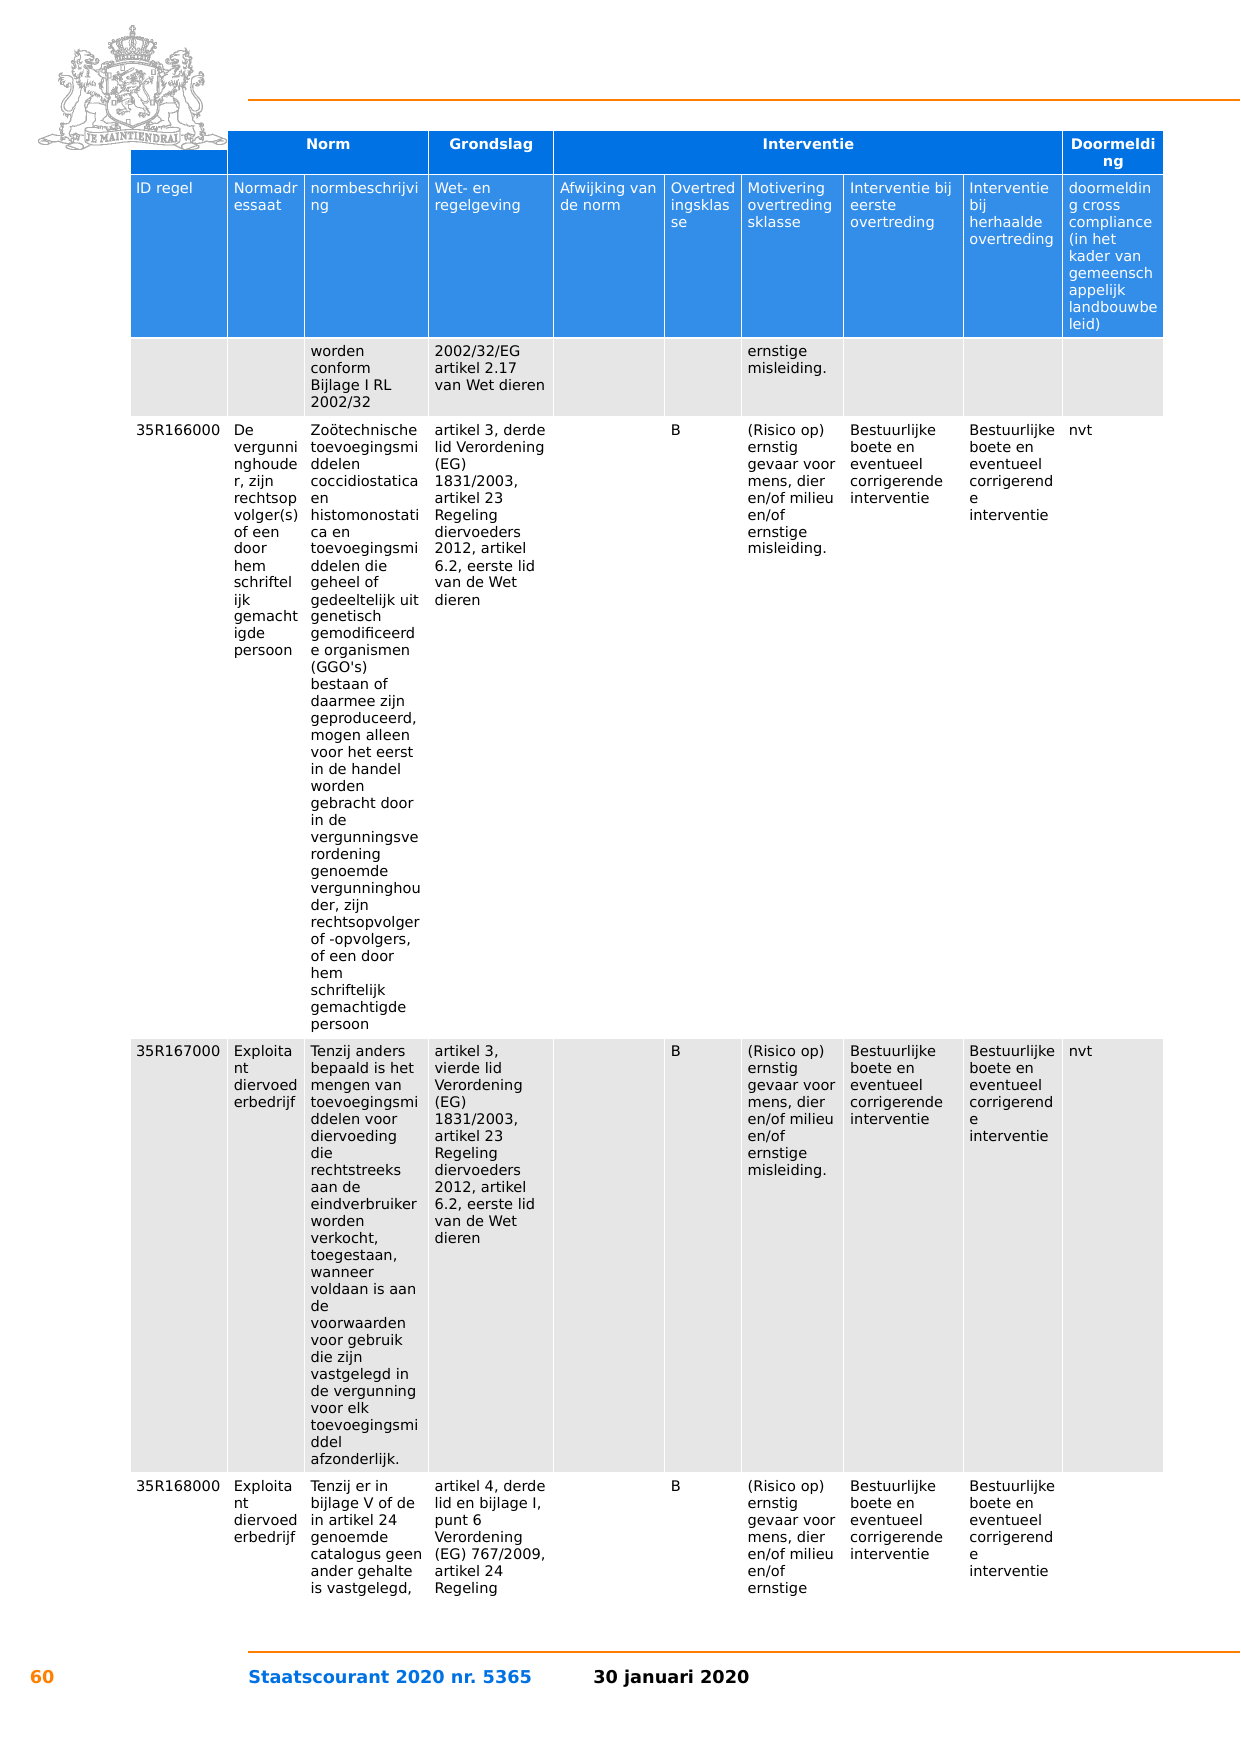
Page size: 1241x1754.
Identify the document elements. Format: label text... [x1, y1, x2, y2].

table_cell 2002/32/EG artikel 2.17 van Wet dieren [429, 339, 553, 416]
table_cell [554, 1474, 664, 1602]
table_header Grondslag [429, 131, 553, 174]
table_cell 35R167000 [131, 1039, 227, 1472]
table_cell B [665, 417, 741, 1037]
table_cell 35R168000 [131, 1474, 227, 1602]
table_cell artikel 3, vierde lid Verordening (EG) 1831/2003, artikel 23 Regeling diervoeders 2012, artikel 6.2, eerste lid van de Wet dieren [429, 1039, 553, 1472]
table_cell Normadressaat [228, 175, 304, 337]
table_cell [554, 339, 664, 416]
table_cell Bestuurlijke boete en eventueel corrigerende interventie [964, 1039, 1062, 1472]
table_cell Exploitant diervoederbedrijf [228, 1039, 304, 1472]
table_cell Wet- en regelgeving [429, 175, 553, 337]
table_cell doormelding cross compliance (in het kader van gemeenschappelijk landbouwbeleid) [1063, 175, 1163, 337]
table_cell (Risico op) ernstig gevaar voor mens, dier en/of milieu en/of ernstige [742, 1474, 843, 1602]
table_cell Bestuurlijke boete en eventueel corrigerende interventie [844, 1474, 963, 1602]
table_cell [665, 339, 741, 416]
table_cell worden conform Bijlage I RL 2002/32 [305, 339, 428, 416]
picture [38, 25, 227, 150]
table_cell nvt [1063, 1039, 1163, 1472]
table_cell Zoötechnische toevoegingsmiddelen coccidiostatica en histomonostatica en toevoegingsmiddelen die geheel of gedeeltelĳk uit genetisch gemodificeerde organismen (GGO's) bestaan of daarmee zĳn geproduceerd, mogen alleen voor het eerst in de handel worden gebracht door in de vergunningsverordening genoemde vergunninghouder, zĳn rechtsopvolger of -opvolgers, of een door hem schriftelĳk gemachtigde persoon [305, 417, 428, 1037]
table_header Interventie [554, 131, 1062, 174]
table_cell Bestuurlijke boete en eventueel corrigerende interventie [844, 1039, 963, 1472]
table_cell Bestuurlijke boete en eventueel corrigerende interventie [844, 417, 963, 1037]
table_cell Bestuurlijke boete en eventueel corrigerende interventie [964, 1474, 1062, 1602]
table_cell Overtredingsklasse [665, 175, 741, 337]
table_cell nvt [1063, 417, 1163, 1037]
table_cell Afwijking van de norm [554, 175, 664, 337]
table_cell B [665, 1474, 741, 1602]
table_cell B [665, 1039, 741, 1472]
table_cell Exploitant diervoederbedrijf [228, 1474, 304, 1602]
table_cell [964, 339, 1062, 416]
table_cell [844, 339, 963, 416]
table_cell ernstige misleiding. [742, 339, 843, 416]
table_cell artikel 4, derde lid en bijlage I, punt 6 Verordening (EG) 767/2009, artikel 24 Regeling [429, 1474, 553, 1602]
table_cell Tenzĳ anders bepaald is het mengen van toevoegingsmiddelen voor diervoeding die rechtstreeks aan de eindverbruiker worden verkocht, toegestaan, wanneer voldaan is aan de voorwaarden voor gebruik die zĳn vastgelegd in de vergunning voor elk toevoegingsmiddel afzonderlĳk. [305, 1039, 428, 1472]
table_header [131, 150, 227, 174]
table_cell [131, 339, 227, 416]
table_header Norm [228, 131, 428, 174]
table_cell [1063, 339, 1163, 416]
table_cell (Risico op) ernstig gevaar voor mens, dier en/of milieu en/of ernstige misleiding. [742, 1039, 843, 1472]
table_cell [554, 417, 664, 1037]
table_cell normbeschrijving [305, 175, 428, 337]
table_cell [1063, 1474, 1163, 1602]
table_cell Interventie bij herhaalde overtreding [964, 175, 1062, 337]
table_cell De vergunninghouder, zĳn rechtsopvolger(s) of een door hem schriftelĳk gemachtigde persoon [228, 417, 304, 1037]
table_cell [554, 1039, 664, 1472]
table_cell ID regel [131, 175, 227, 337]
table_cell Bestuurlijke boete en eventueel corrigerende interventie [964, 417, 1062, 1037]
table_cell (Risico op) ernstig gevaar voor mens, dier en/of milieu en/of ernstige misleiding. [742, 417, 843, 1037]
table_cell Interventie bij eerste overtreding [844, 175, 963, 337]
table_cell [228, 339, 304, 416]
table_cell Motivering overtredingsklasse [742, 175, 843, 337]
table_cell artikel 3, derde lid Verordening (EG) 1831/2003, artikel 23 Regeling diervoeders 2012, artikel 6.2, eerste lid van de Wet dieren [429, 417, 553, 1037]
table_cell 35R166000 [131, 417, 227, 1037]
table_header Doormelding [1063, 131, 1163, 174]
table_cell Tenzij er in bijlage V of de in artikel 24 genoemde catalogus geen ander gehalte is vastgelegd, [305, 1474, 428, 1602]
